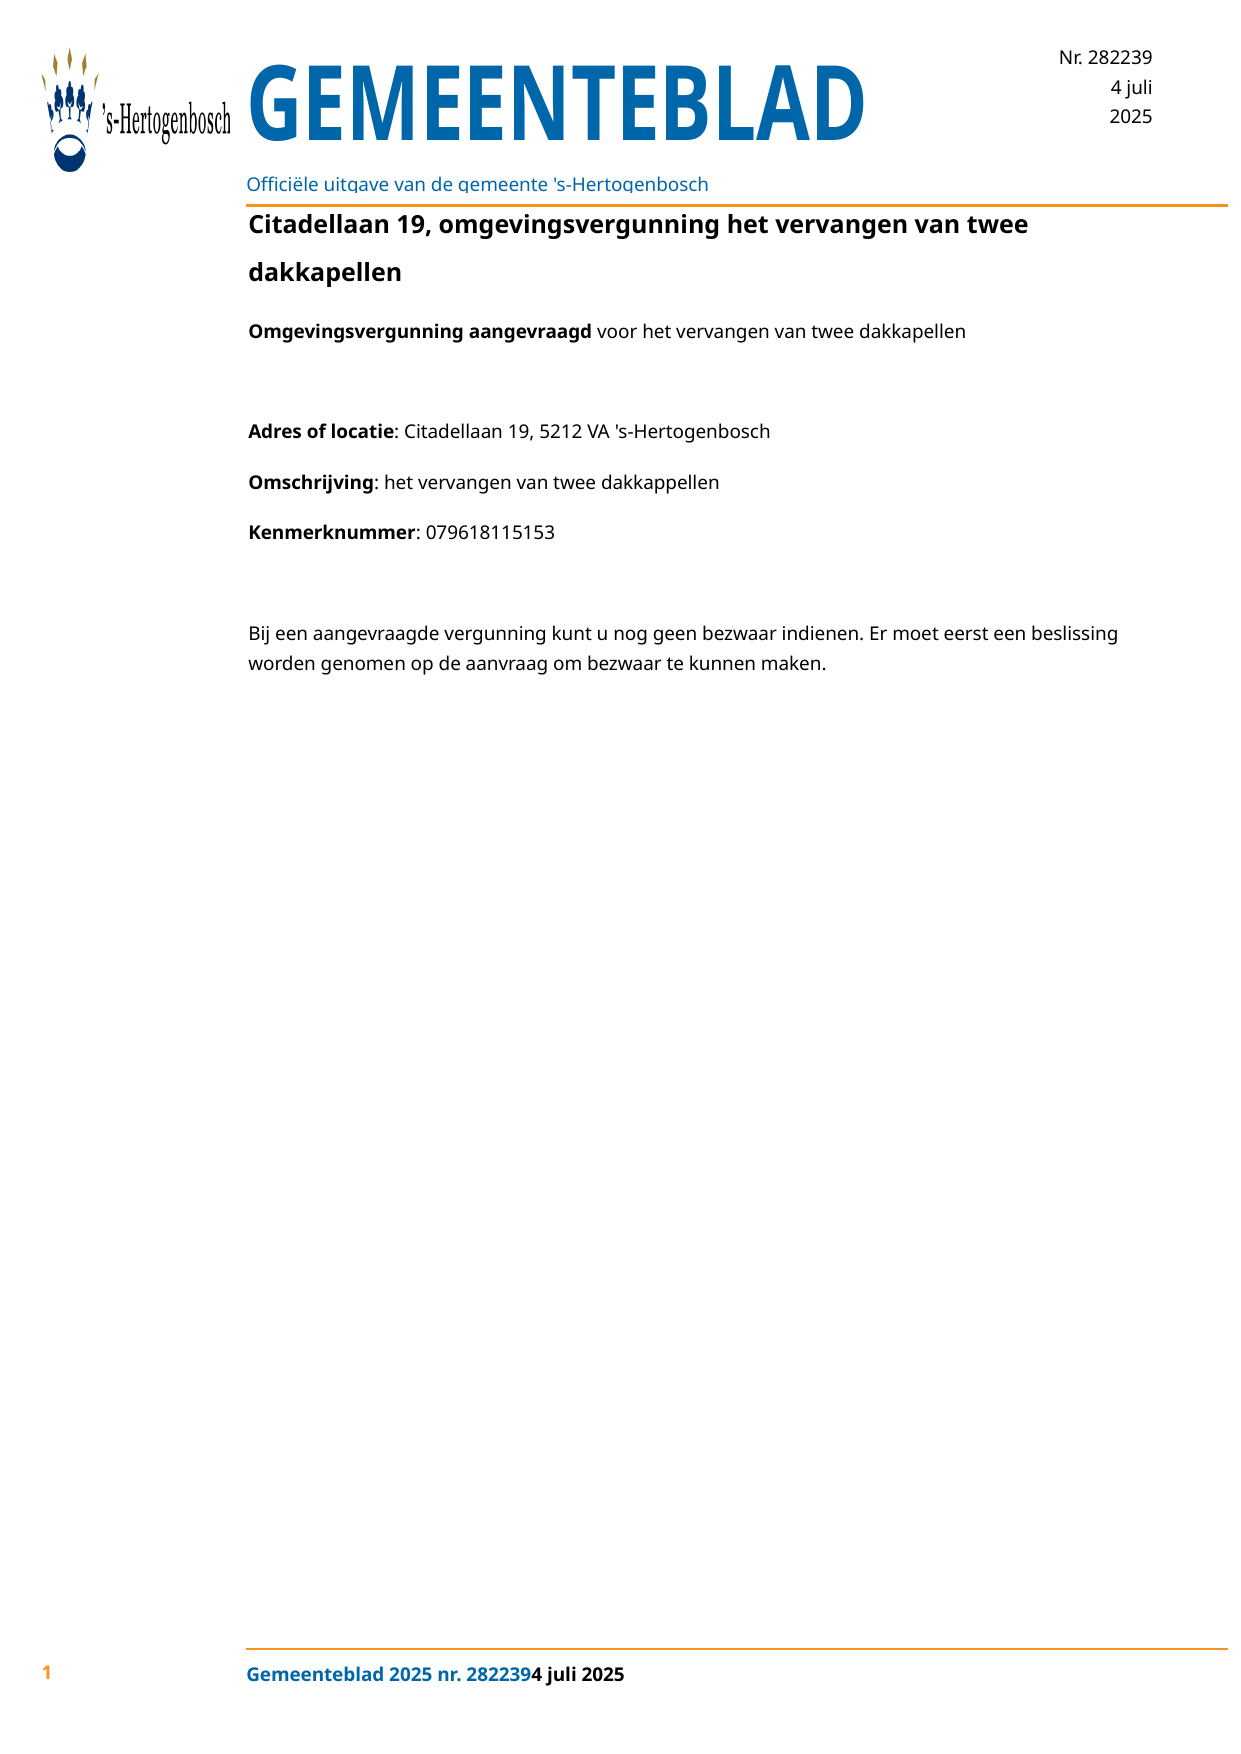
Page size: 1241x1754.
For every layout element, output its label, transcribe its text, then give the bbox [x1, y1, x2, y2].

text Citadellaan 19, omgevingsvergunning het vervangen van twee dakkapellen [248, 207, 1152, 288]
text Bij een aangevraagde vergunning kunt u nog geen bezwaar indienen. Er moet eerst een beslissing worden genomen op de aanvraag om bezwaar te kunnen maken. [248, 620, 1152, 676]
text Adres of locatie: Citadellaan 19, 5212 VA 's-Hertogenbosch [248, 419, 1152, 444]
text Omschrijving: het vervangen van twee dakkappellen [248, 469, 1152, 495]
text Kenmerknummer: 079618115153 [248, 519, 1152, 545]
picture [41, 47, 231, 172]
text Omgevingsvergunning aangevraagd voor het vervangen van twee dakkapellen [248, 318, 1152, 344]
